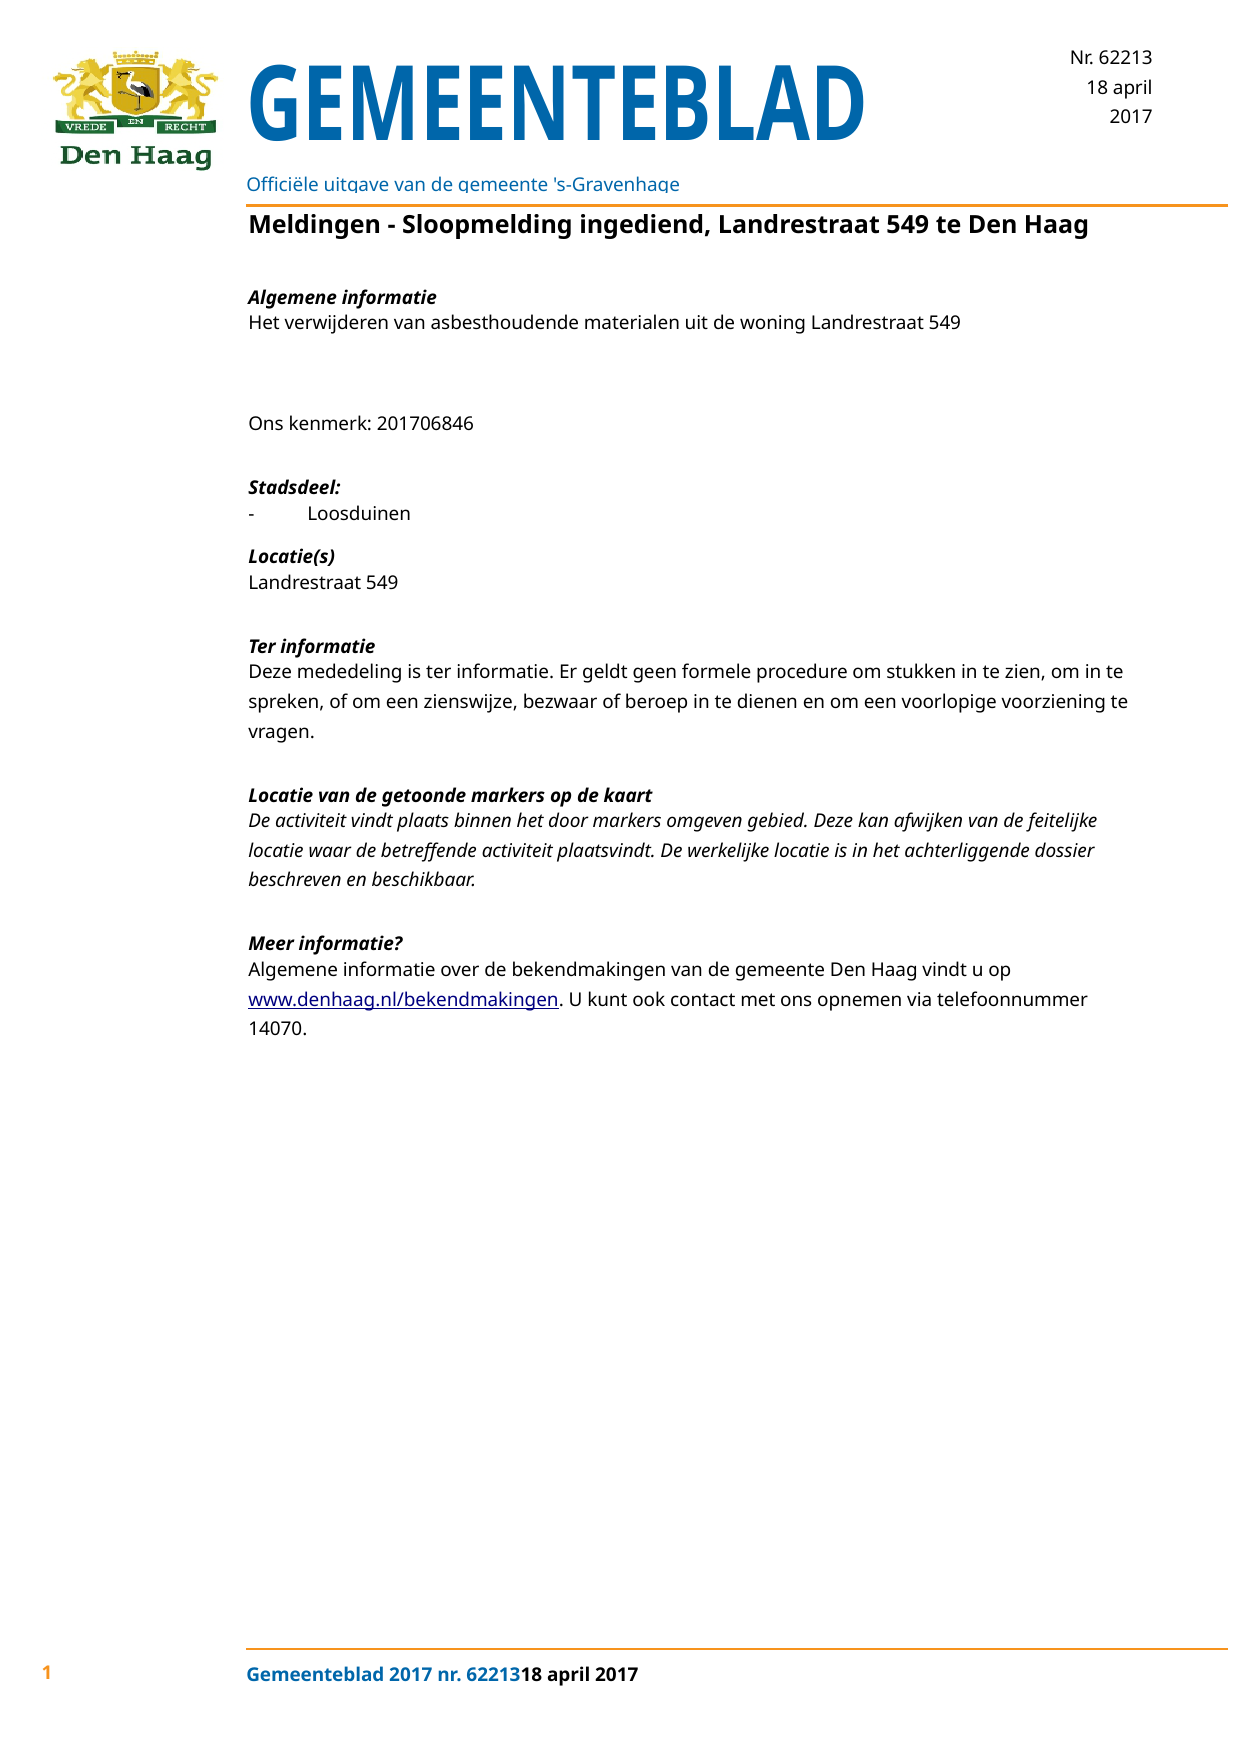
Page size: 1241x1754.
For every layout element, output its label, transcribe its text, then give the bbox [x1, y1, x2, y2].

text Ter informatie [248, 633, 1152, 659]
text Algemene informatie [248, 284, 1152, 309]
text Meldingen - Sloopmelding ingediend, Landrestraat 549 te Den Haag [248, 207, 1152, 241]
text De activiteit vindt plaats binnen het door markers omgeven gebied. Deze kan afwijken van de feitelijke locatie waar de betreffende activiteit plaatsvindt. De werkelijke locatie is in het achterliggende dossier beschreven en beschikbaar. [248, 807, 1152, 892]
text Landrestraat 549 [248, 569, 1152, 595]
text Meer informatie? [248, 931, 1152, 956]
picture [41, 47, 231, 172]
text Algemene informatie over de bekendmakingen van de gemeente Den Haag vindt u op www.denhaag.nl/bekendmakingen. U kunt ook contact met ons opnemen via telefoonnummer 14070. [248, 956, 1152, 1041]
text Deze mededeling is ter informatie. Er geldt geen formele procedure om stukken in te zien, om in te spreken, of om een zienswijze, bezwaar of beroep in te dienen en om een voorlopige voorziening te vragen. [248, 659, 1152, 743]
text Ons kenmerk: 201706846 [248, 410, 1152, 436]
text Het verwijderen van asbesthoudende materialen uit de woning Landrestraat 549 [248, 309, 1152, 335]
text Locatie van de getoonde markers op de kaart [248, 782, 1152, 807]
text Stadsdeel: [248, 474, 1152, 500]
list Loosduinen [248, 500, 1152, 526]
text Locatie(s) [248, 543, 1152, 569]
